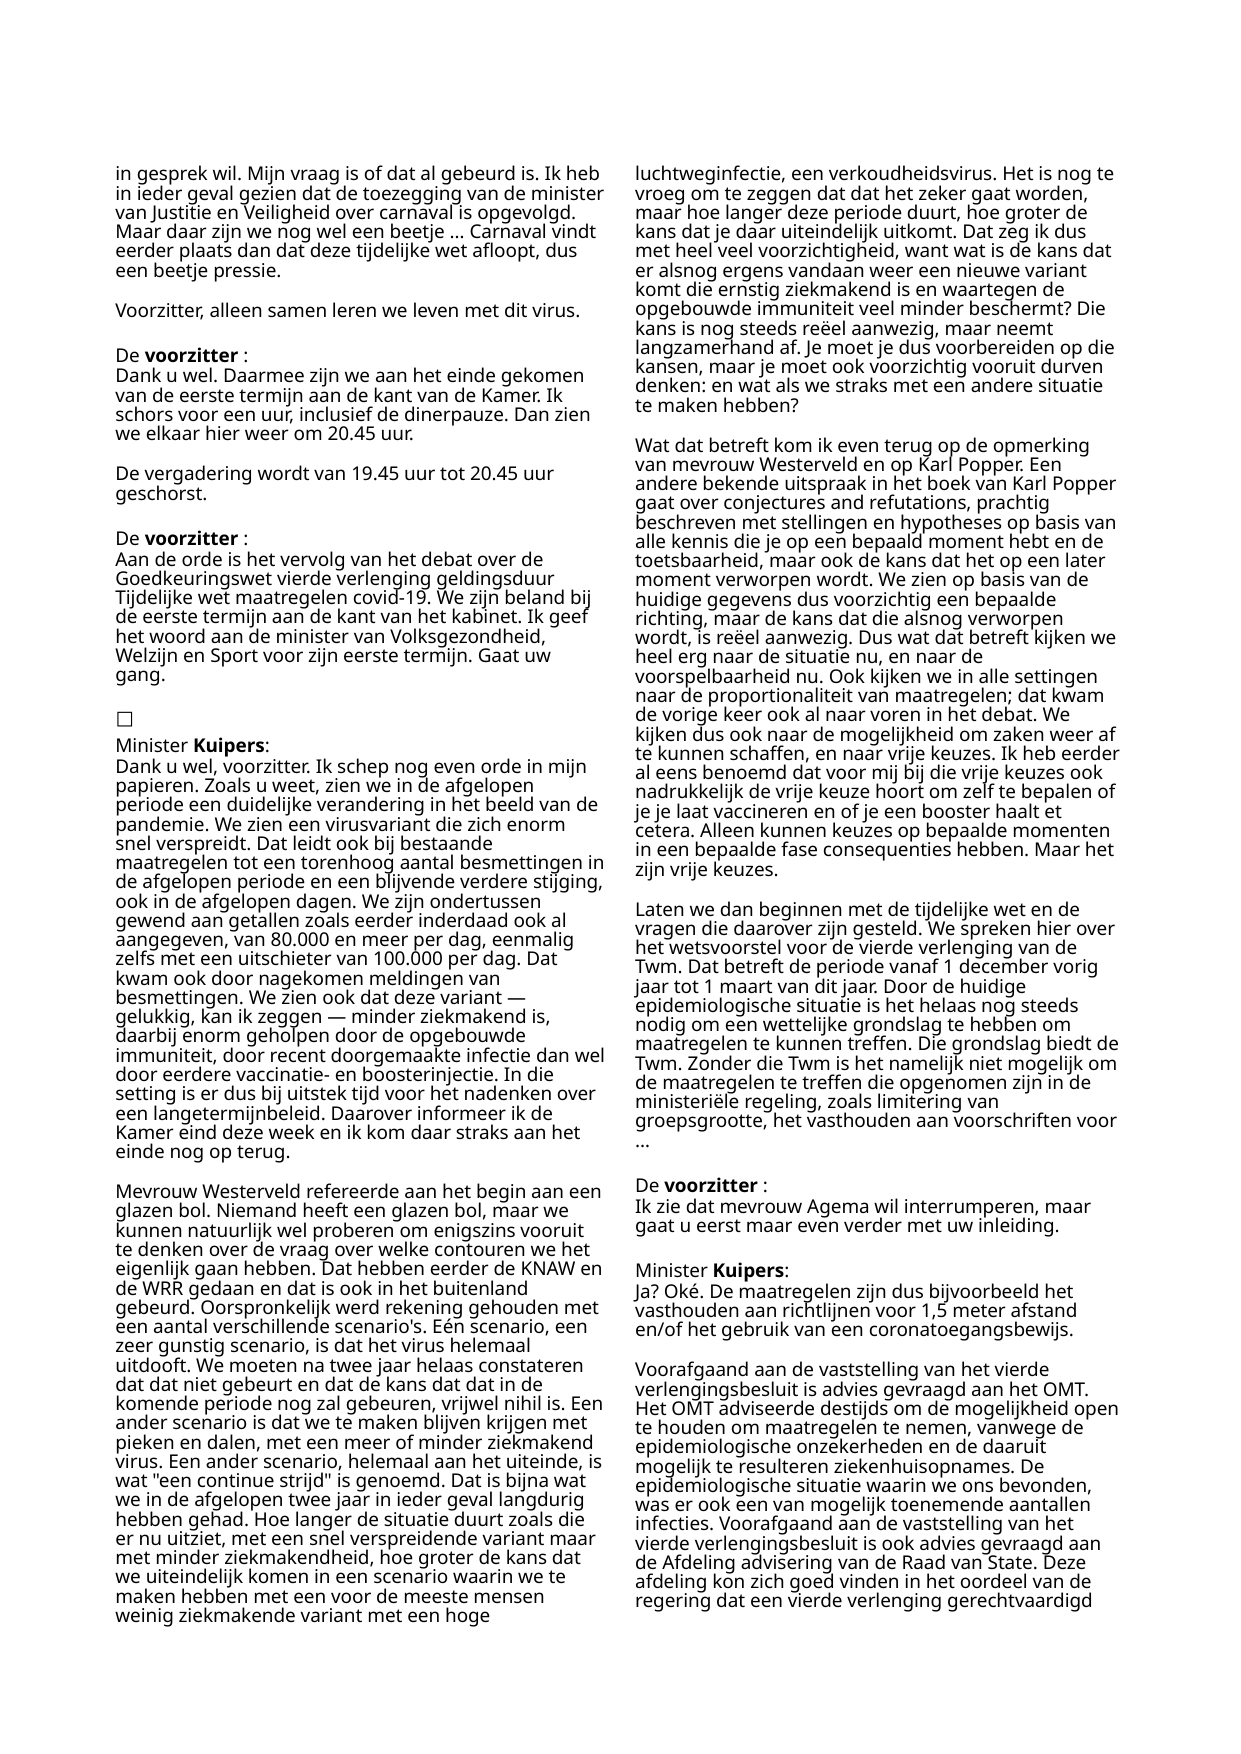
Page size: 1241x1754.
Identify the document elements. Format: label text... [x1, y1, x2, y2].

text Voorzitter, alleen samen leren we leven met dit virus. [115, 302, 605, 321]
text Minister Kuipers: [115, 732, 605, 758]
text Ik zie dat mevrouw Agema wil interrumperen, maar gaat u eerst maar even verder met uw inleiding. [635, 1198, 1125, 1236]
text Dank u wel, voorzitter. Ik schep nog even orde in mijn papieren. Zoals u weet, zien we in de afgelopen periode een duidelijke verandering in het beeld van de pandemie. We zien een virusvariant die zich enorm snel verspreidt. Dat leidt ook bij bestaande maatregelen tot een torenhoog aantal besmettingen in de afgelopen periode en een blijvende verdere stijging, ook in de afgelopen dagen. We zijn ondertussen gewend aan getallen zoals eerder inderdaad ook al aangegeven, van 80.000 en meer per dag, eenmalig zelfs met een uitschieter van 100.000 per dag. Dat kwam ook door nagekomen meldingen van besmettingen. We zien ook dat deze variant — gelukkig, kan ik zeggen — minder ziekmakend is, daarbij enorm geholpen door de opgebouwde immuniteit, door recent doorgemaakte infectie dan wel door eerdere vaccinatie- en boosterinjectie. In die setting is er dus bij uitstek tijd voor het nadenken over een langetermijnbeleid. Daarover informeer ik de Kamer eind deze week en ik kom daar straks aan het einde nog op terug. [115, 758, 605, 1162]
text in gesprek wil. Mijn vraag is of dat al gebeurd is. Ik heb in ieder geval gezien dat de toezegging van de minister van Justitie en Veiligheid over carnaval is opgevolgd. Maar daar zijn we nog wel een beetje … Carnaval vindt eerder plaats dan dat deze tijdelijke wet afloopt, dus een beetje pressie. [115, 165, 605, 281]
text luchtweginfectie, een verkoudheidsvirus. Het is nog te vroeg om te zeggen dat dat het zeker gaat worden, maar hoe langer deze periode duurt, hoe groter de kans dat je daar uiteindelijk uitkomt. Dat zeg ik dus met heel veel voorzichtigheid, want wat is de kans dat er alsnog ergens vandaan weer een nieuwe variant komt die ernstig ziekmakend is en waartegen de opgebouwde immuniteit veel minder beschermt? Die kans is nog steeds reëel aanwezig, maar neemt langzamerhand af. Je moet je dus voorbereiden op die kansen, maar je moet ook voorzichtig vooruit durven denken: en wat als we straks met een andere situatie te maken hebben? [635, 165, 1125, 416]
text Laten we dan beginnen met de tijdelijke wet en de vragen die daarover zijn gesteld. We spreken hier over het wetsvoorstel voor de vierde verlenging van de Twm. Dat betreft de periode vanaf 1 december vorig jaar tot 1 maart van dit jaar. Door de huidige epidemiologische situatie is het helaas nog steeds nodig om een wettelijke grondslag te hebben om maatregelen te kunnen treffen. Die grondslag biedt de Twm. Zonder die Twm is het namelijk niet mogelijk om de maatregelen te treffen die opgenomen zijn in de ministeriële regeling, zoals limitering van groepsgrootte, het vasthouden aan voorschriften voor … [635, 901, 1125, 1151]
text Mevrouw Westerveld refereerde aan het begin aan een glazen bol. Niemand heeft een glazen bol, maar we kunnen natuurlijk wel proberen om enigszins vooruit te denken over de vraag over welke contouren we het eigenlijk gaan hebben. Dat hebben eerder de KNAW en de WRR gedaan en dat is ook in het buitenland gebeurd. Oorspronkelijk werd rekening gehouden met een aantal verschillende scenario's. Eén scenario, een zeer gunstig scenario, is dat het virus helemaal uitdooft. We moeten na twee jaar helaas constateren dat dat niet gebeurt en dat de kans dat dat in de komende periode nog zal gebeuren, vrijwel nihil is. Een ander scenario is dat we te maken blijven krijgen met pieken en dalen, met een meer of minder ziekmakend virus. Een ander scenario, helemaal aan het uiteinde, is wat "een continue strijd" is genoemd. Dat is bijna wat we in de afgelopen twee jaar in ieder geval langdurig hebben gehad. Hoe langer de situatie duurt zoals die er nu uitziet, met een snel verspreidende variant maar met minder ziekmakendheid, hoe groter de kans dat we uiteindelijk komen in een scenario waarin we te maken hebben met een voor de meeste mensen weinig ziekmakende variant met een hoge [115, 1183, 605, 1626]
text Ja? Oké. De maatregelen zijn dus bijvoorbeeld het vasthouden aan richtlijnen voor 1,5 meter afstand en/of het gebruik van een coronatoegangsbewijs. [635, 1283, 1125, 1341]
text Minister Kuipers: [635, 1257, 1125, 1283]
text ⬜ [115, 706, 605, 732]
text De voorzitter : [115, 525, 605, 551]
text De vergadering wordt van 19.45 uur tot 20.45 uur geschorst. [115, 465, 605, 504]
text Wat dat betreft kom ik even terug op de opmerking van mevrouw Westerveld en op Karl Popper. Een andere bekende uitspraak in het boek van Karl Popper gaat over conjectures and refutations, prachtig beschreven met stellingen en hypotheses op basis van alle kennis die je op een bepaald moment hebt en de toetsbaarheid, maar ook de kans dat het op een later moment verworpen wordt. We zien op basis van de huidige gegevens dus voorzichtig een bepaalde richting, maar de kans dat die alsnog verworpen wordt, is reëel aanwezig. Dus wat dat betreft kijken we heel erg naar de situatie nu, en naar de voorspelbaarheid nu. Ook kijken we in alle settingen naar de proportionaliteit van maatregelen; dat kwam de vorige keer ook al naar voren in het debat. We kijken dus ook naar de mogelijkheid om zaken weer af te kunnen schaffen, en naar vrije keuzes. Ik heb eerder al eens benoemd dat voor mij bij die vrije keuzes ook nadrukkelijk de vrije keuze hoort om zelf te bepalen of je je laat vaccineren en of je een booster haalt et cetera. Alleen kunnen keuzes op bepaalde momenten in een bepaalde fase consequenties hebben. Maar het zijn vrije keuzes. [635, 437, 1125, 880]
text Dank u wel. Daarmee zijn we aan het einde gekomen van de eerste termijn aan de kant van de Kamer. Ik schors voor een uur, inclusief de dinerpauze. Dan zien we elkaar hier weer om 20.45 uur. [115, 367, 605, 444]
text Aan de orde is het vervolg van het debat over de Goedkeuringswet vierde verlenging geldingsduur Tijdelijke wet maatregelen covid-19. We zijn beland bij de eerste termijn aan de kant van het kabinet. Ik geef het woord aan de minister van Volksgezondheid, Welzijn en Sport voor zijn eerste termijn. Gaat uw gang. [115, 551, 605, 685]
text Voorafgaand aan de vaststelling van het vierde verlengingsbesluit is advies gevraagd aan het OMT. Het OMT adviseerde destijds om de mogelijkheid open te houden om maatregelen te nemen, vanwege de epidemiologische onzekerheden en de daaruit mogelijk te resulteren ziekenhuisopnames. De epidemiologische situatie waarin we ons bevonden, was er ook een van mogelijk toenemende aantallen infecties. Voorafgaand aan de vaststelling van het vierde verlengingsbesluit is ook advies gevraagd aan de Afdeling advisering van de Raad van State. Deze afdeling kon zich goed vinden in het oordeel van de regering dat een vierde verlenging gerechtvaardigd [635, 1361, 1125, 1612]
text De voorzitter : [635, 1172, 1125, 1198]
text De voorzitter : [115, 342, 605, 367]
